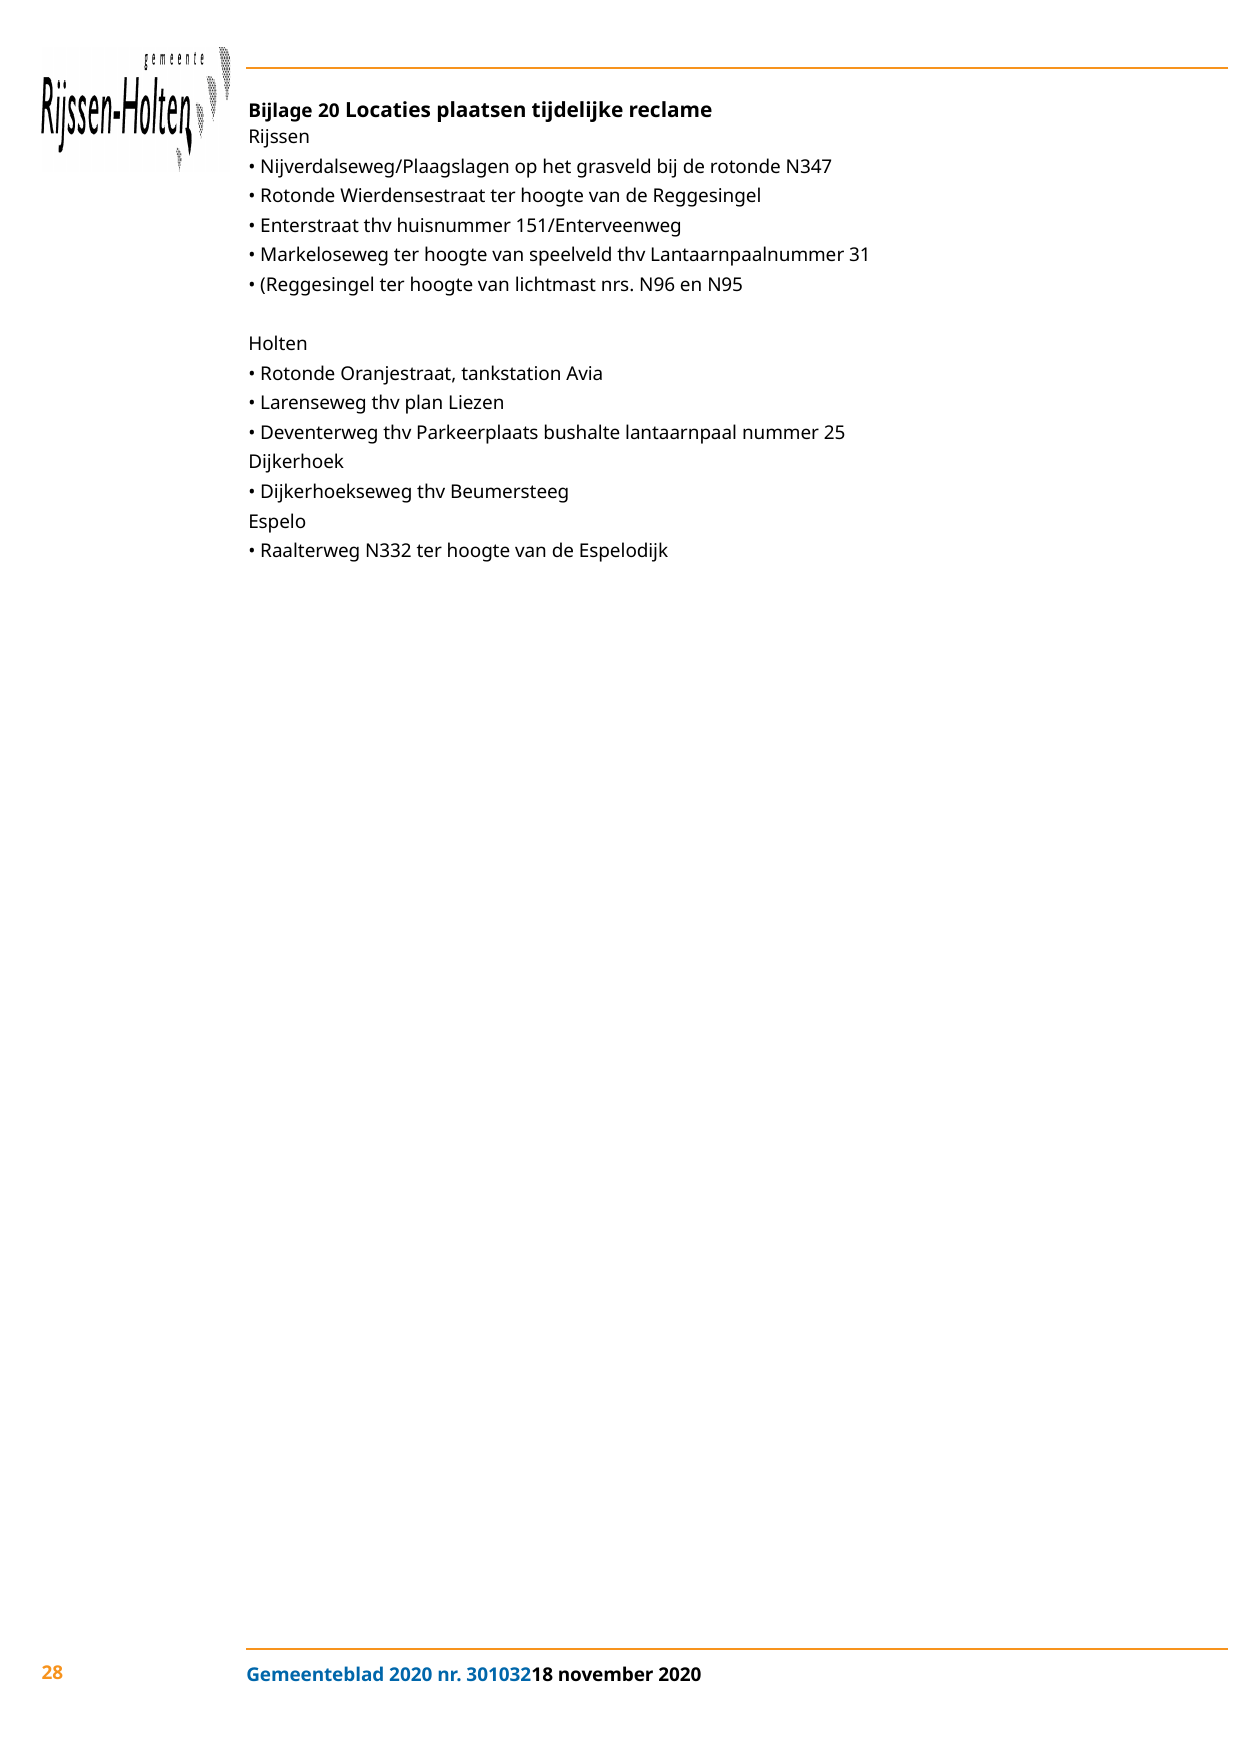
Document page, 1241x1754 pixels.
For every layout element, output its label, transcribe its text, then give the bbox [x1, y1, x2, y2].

text • Rotonde Oranjestraat, tankstation Avia [248, 360, 1152, 386]
text Bijlage 20 Locaties plaatsen tijdelijke reclame [248, 95, 1152, 123]
text Rijssen [248, 123, 1152, 149]
text • Larenseweg thv plan Liezen [248, 389, 1152, 415]
text • Rotonde Wierdensestraat ter hoogte van de Reggesingel [248, 182, 1152, 208]
text • Nijverdalseweg/Plaagslagen op het grasveld bij de rotonde N347 [248, 153, 1152, 179]
text • (Reggesingel ter hoogte van lichtmast nrs. N96 en N95 [248, 271, 1152, 297]
text • Dijkerhoekseweg thv Beumersteeg [248, 478, 1152, 504]
text Dijkerhoek [248, 449, 1152, 474]
text • Markeloseweg ter hoogte van speelveld thv Lantaarnpaalnummer 31 [248, 242, 1152, 267]
text Holten [248, 330, 1152, 356]
picture [41, 47, 231, 172]
text • Raalterweg N332 ter hoogte van de Espelodijk [248, 537, 1152, 563]
text • Deventerweg thv Parkeerplaats bushalte lantaarnpaal nummer 25 [248, 419, 1152, 445]
text Espelo [248, 508, 1152, 534]
text • Enterstraat thv huisnummer 151/Enterveenweg [248, 212, 1152, 238]
